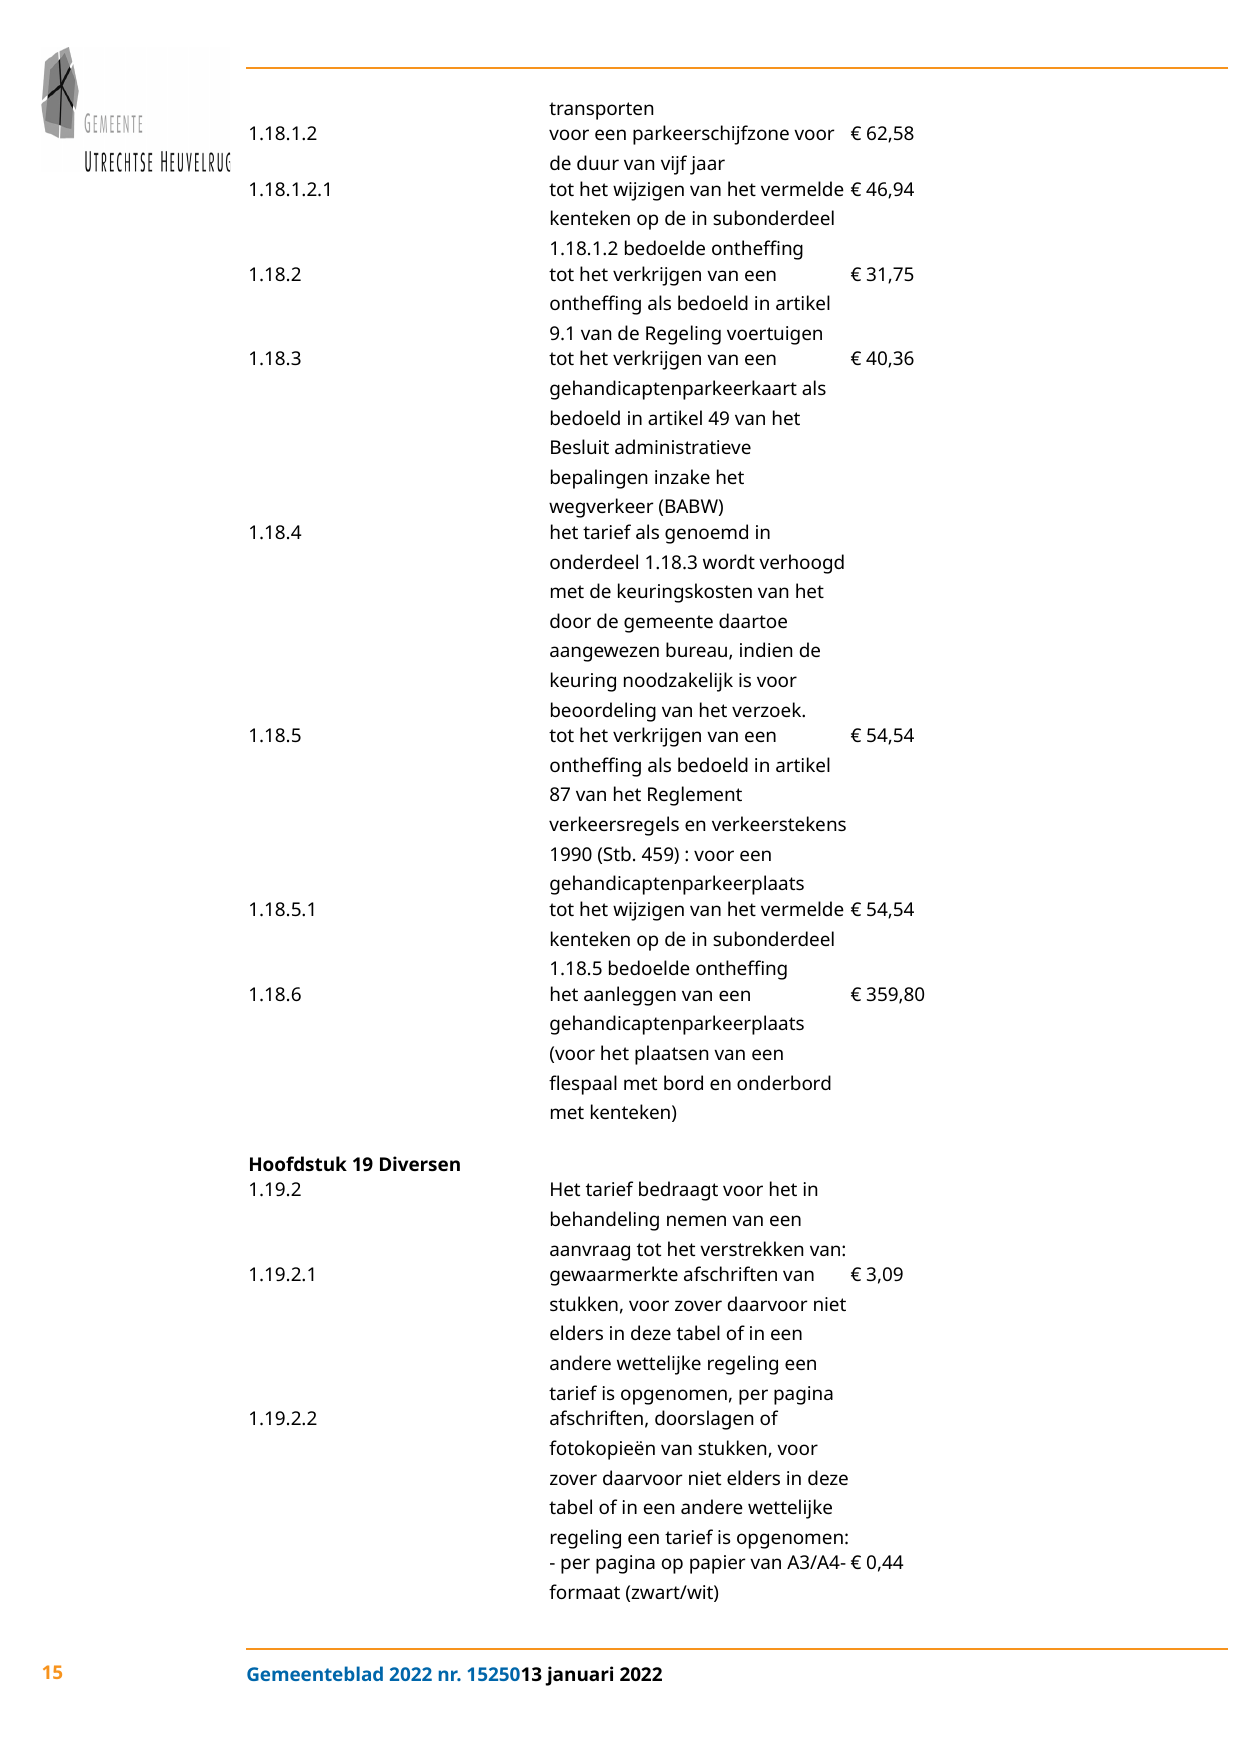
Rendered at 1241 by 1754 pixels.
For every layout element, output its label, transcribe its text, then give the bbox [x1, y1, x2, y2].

table_cell 1.18.3 [248, 346, 549, 519]
table_cell het aanleggen van een gehandicaptenparkeerplaats (voor het plaatsen van een flespaal met bord en onderbord met kenteken) [549, 981, 850, 1125]
table_cell 1.18.4 [248, 519, 549, 722]
table_cell Hoofdstuk 19 Diversen [248, 1151, 850, 1177]
picture [41, 47, 231, 172]
table_cell [850, 1151, 1152, 1177]
table_cell 1.18.2 [248, 261, 549, 346]
table_cell € 54,54 [850, 723, 1152, 896]
table_cell [850, 519, 1152, 722]
table_cell [549, 1125, 850, 1151]
table_cell Het tarief bedraagt voor het in behandeling nemen van een aanvraag tot het verstrekken van: [549, 1177, 850, 1261]
table_cell [248, 95, 549, 121]
table_cell [248, 1125, 549, 1151]
table_cell 1.19.2 [248, 1177, 549, 1261]
table_cell gewaarmerkte afschriften van stukken, voor zover daarvoor niet elders in deze tabel of in een andere wettelijke regeling een tarief is opgenomen, per pagina [549, 1261, 850, 1406]
table_cell € 359,80 [850, 981, 1152, 1125]
table_cell tot het verkrijgen van een ontheffing als bedoeld in artikel 9.1 van de Regeling voertuigen [549, 261, 850, 346]
table_cell afschriften, doorslagen of fotokopieën van stukken, voor zover daarvoor niet elders in deze tabel of in een andere wettelijke regeling een tarief is opgenomen: [549, 1406, 850, 1549]
table_cell - per pagina op papier van A3/A4-formaat (zwart/wit) [549, 1550, 850, 1605]
table_cell € 31,75 [850, 261, 1152, 346]
table_cell 1.19.2.2 [248, 1406, 549, 1549]
table_cell 1.18.6 [248, 981, 549, 1125]
table_cell 1.18.5.1 [248, 896, 549, 981]
table_cell transporten [549, 95, 850, 121]
table_cell € 62,58 [850, 121, 1152, 176]
table_cell 1.18.1.2 [248, 121, 549, 176]
table_cell tot het wijzigen van het vermelde kenteken op de in subonderdeel 1.18.1.2 bedoelde ontheffing [549, 176, 850, 261]
table_cell tot het verkrijgen van een ontheffing als bedoeld in artikel 87 van het Reglement verkeersregels en verkeerstekens 1990 (Stb. 459) : voor een gehandicaptenparkeerplaats [549, 723, 850, 896]
table_cell het tarief als genoemd in onderdeel 1.18.3 wordt verhoogd met de keuringskosten van het door de gemeente daartoe aangewezen bureau, indien de keuring noodzakelijk is voor beoordeling van het verzoek. [549, 519, 850, 722]
table_cell [850, 1406, 1152, 1549]
table_cell € 0,44 [850, 1550, 1152, 1605]
table_cell tot het verkrijgen van een gehandicaptenparkeerkaart als bedoeld in artikel 49 van het Besluit administratieve bepalingen inzake het wegverkeer (BABW) [549, 346, 850, 519]
table_cell [248, 1550, 549, 1605]
table_cell 1.18.1.2.1 [248, 176, 549, 261]
table_cell [850, 95, 1152, 121]
table_cell 1.18.5 [248, 723, 549, 896]
table_cell [850, 1177, 1152, 1261]
table_cell € 54,54 [850, 896, 1152, 981]
table_cell tot het wijzigen van het vermelde kenteken op de in subonderdeel 1.18.5 bedoelde ontheffing [549, 896, 850, 981]
table_cell € 40,36 [850, 346, 1152, 519]
table_cell € 46,94 [850, 176, 1152, 261]
table_cell € 3,09 [850, 1261, 1152, 1406]
table_cell [850, 1125, 1152, 1151]
table_cell voor een parkeerschijfzone voor de duur van vijf jaar [549, 121, 850, 176]
table_cell 1.19.2.1 [248, 1261, 549, 1406]
